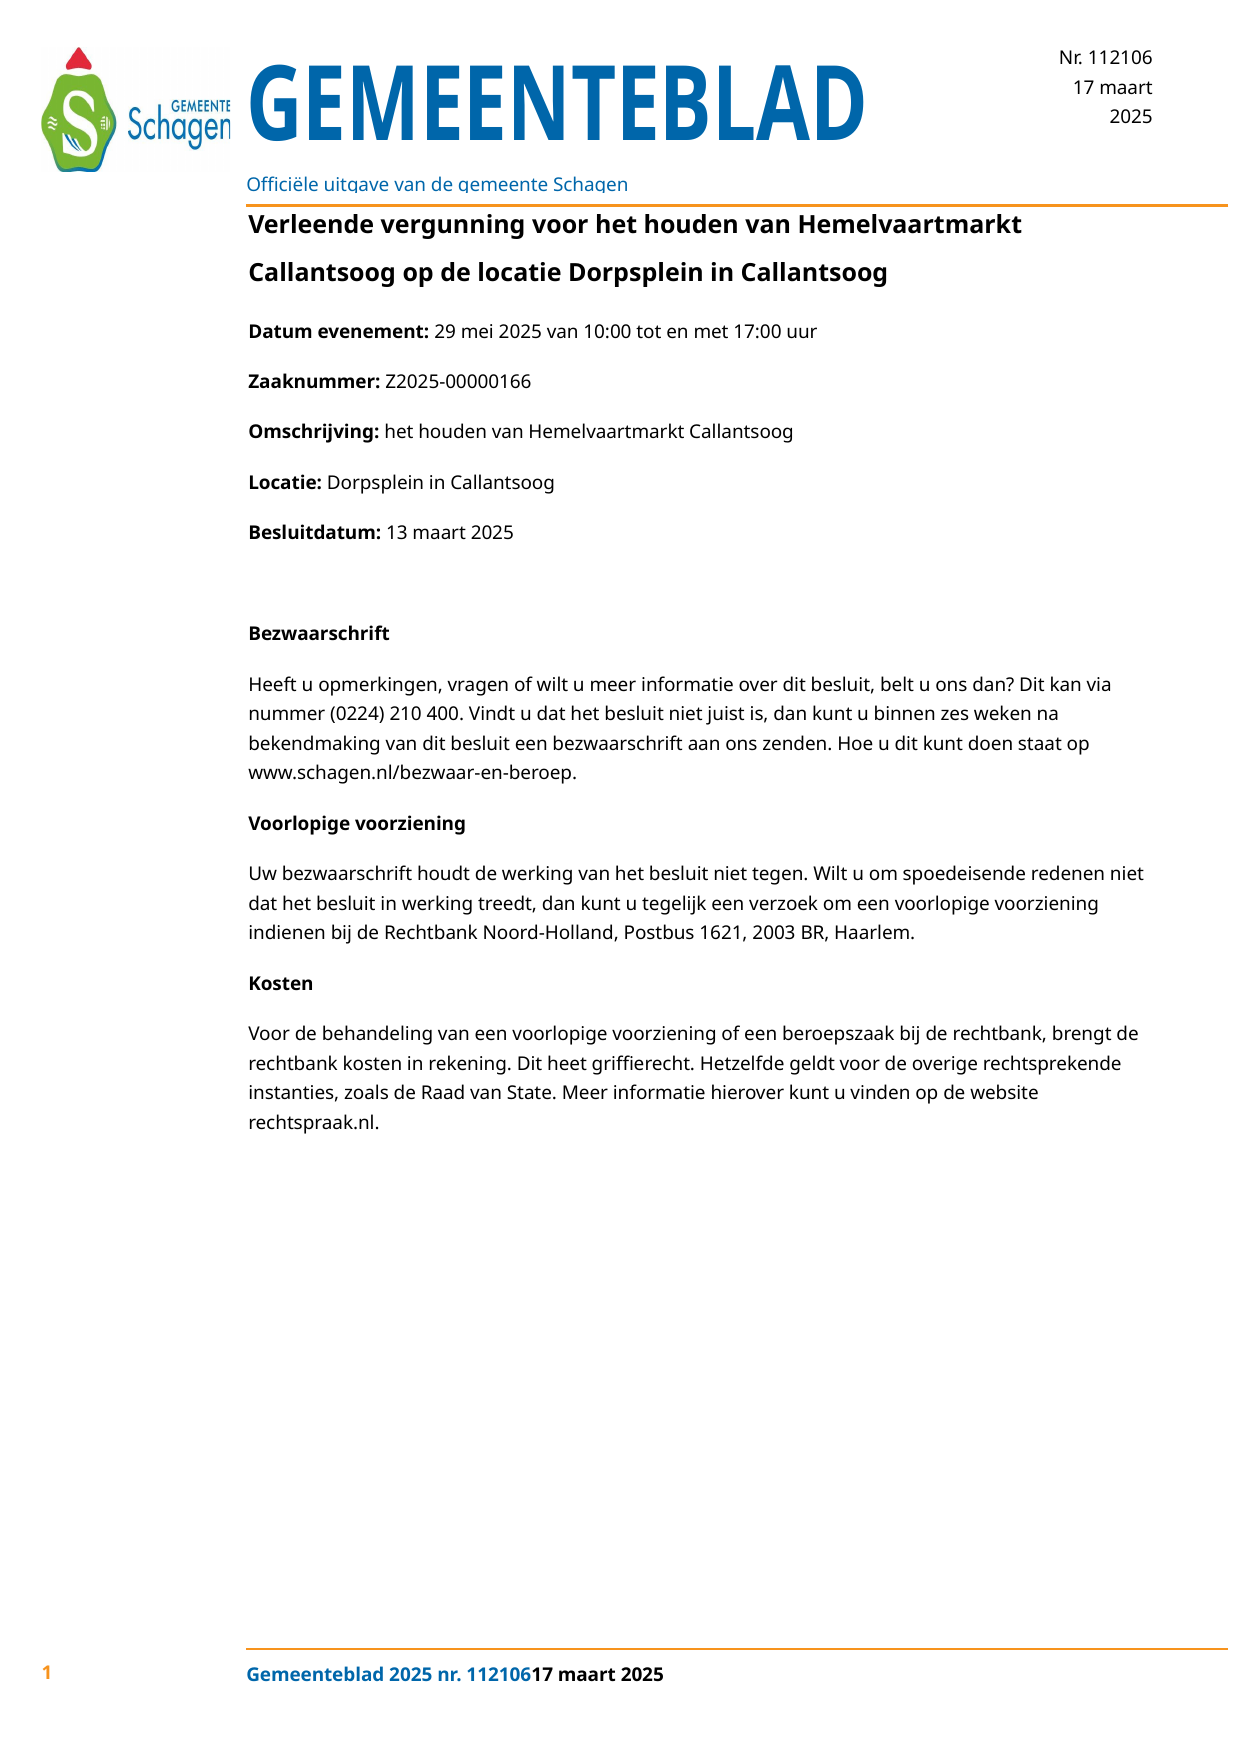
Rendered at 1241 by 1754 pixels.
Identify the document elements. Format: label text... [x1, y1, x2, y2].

text Voor de behandeling van een voorlopige voorziening of een beroepszaak bij de rechtbank, brengt de rechtbank kosten in rekening. Dit heet griffierecht. Hetzelfde geldt voor de overige rechtsprekende instanties, zoals de Raad van State. Meer informatie hierover kunt u vinden op de website rechtspraak.nl. [248, 1020, 1152, 1135]
text Voorlopige voorziening [248, 810, 1152, 836]
text Zaaknummer: Z2025-00000166 [248, 368, 1152, 394]
text Verleende vergunning voor het houden van Hemelvaartmarkt Callantsoog op de locatie Dorpsplein in Callantsoog [248, 207, 1152, 288]
text Datum evenement: 29 mei 2025 van 10:00 tot en met 17:00 uur [248, 318, 1152, 344]
text Omschrijving: het houden van Hemelvaartmarkt Callantsoog [248, 419, 1152, 444]
text Besluitdatum: 13 maart 2025 [248, 519, 1152, 545]
picture [41, 47, 231, 172]
text Heeft u opmerkingen, vragen of wilt u meer informatie over dit besluit, belt u ons dan? Dit kan via nummer (0224) 210 400. Vindt u dat het besluit niet juist is, dan kunt u binnen zes weken na bekendmaking van dit besluit een bezwaarschrift aan ons zenden. Hoe u dit kunt doen staat op www.schagen.nl/bezwaar-en-beroep. [248, 671, 1152, 785]
text Locatie: Dorpsplein in Callantsoog [248, 469, 1152, 495]
text Bezwaarschrift [248, 620, 1152, 646]
text Kosten [248, 970, 1152, 996]
text Uw bezwaarschrift houdt de werking van het besluit niet tegen. Wilt u om spoedeisende redenen niet dat het besluit in werking treedt, dan kunt u tegelijk een verzoek om een voorlopige voorziening indienen bij de Rechtbank Noord-Holland, Postbus 1621, 2003 BR, Haarlem. [248, 860, 1152, 945]
